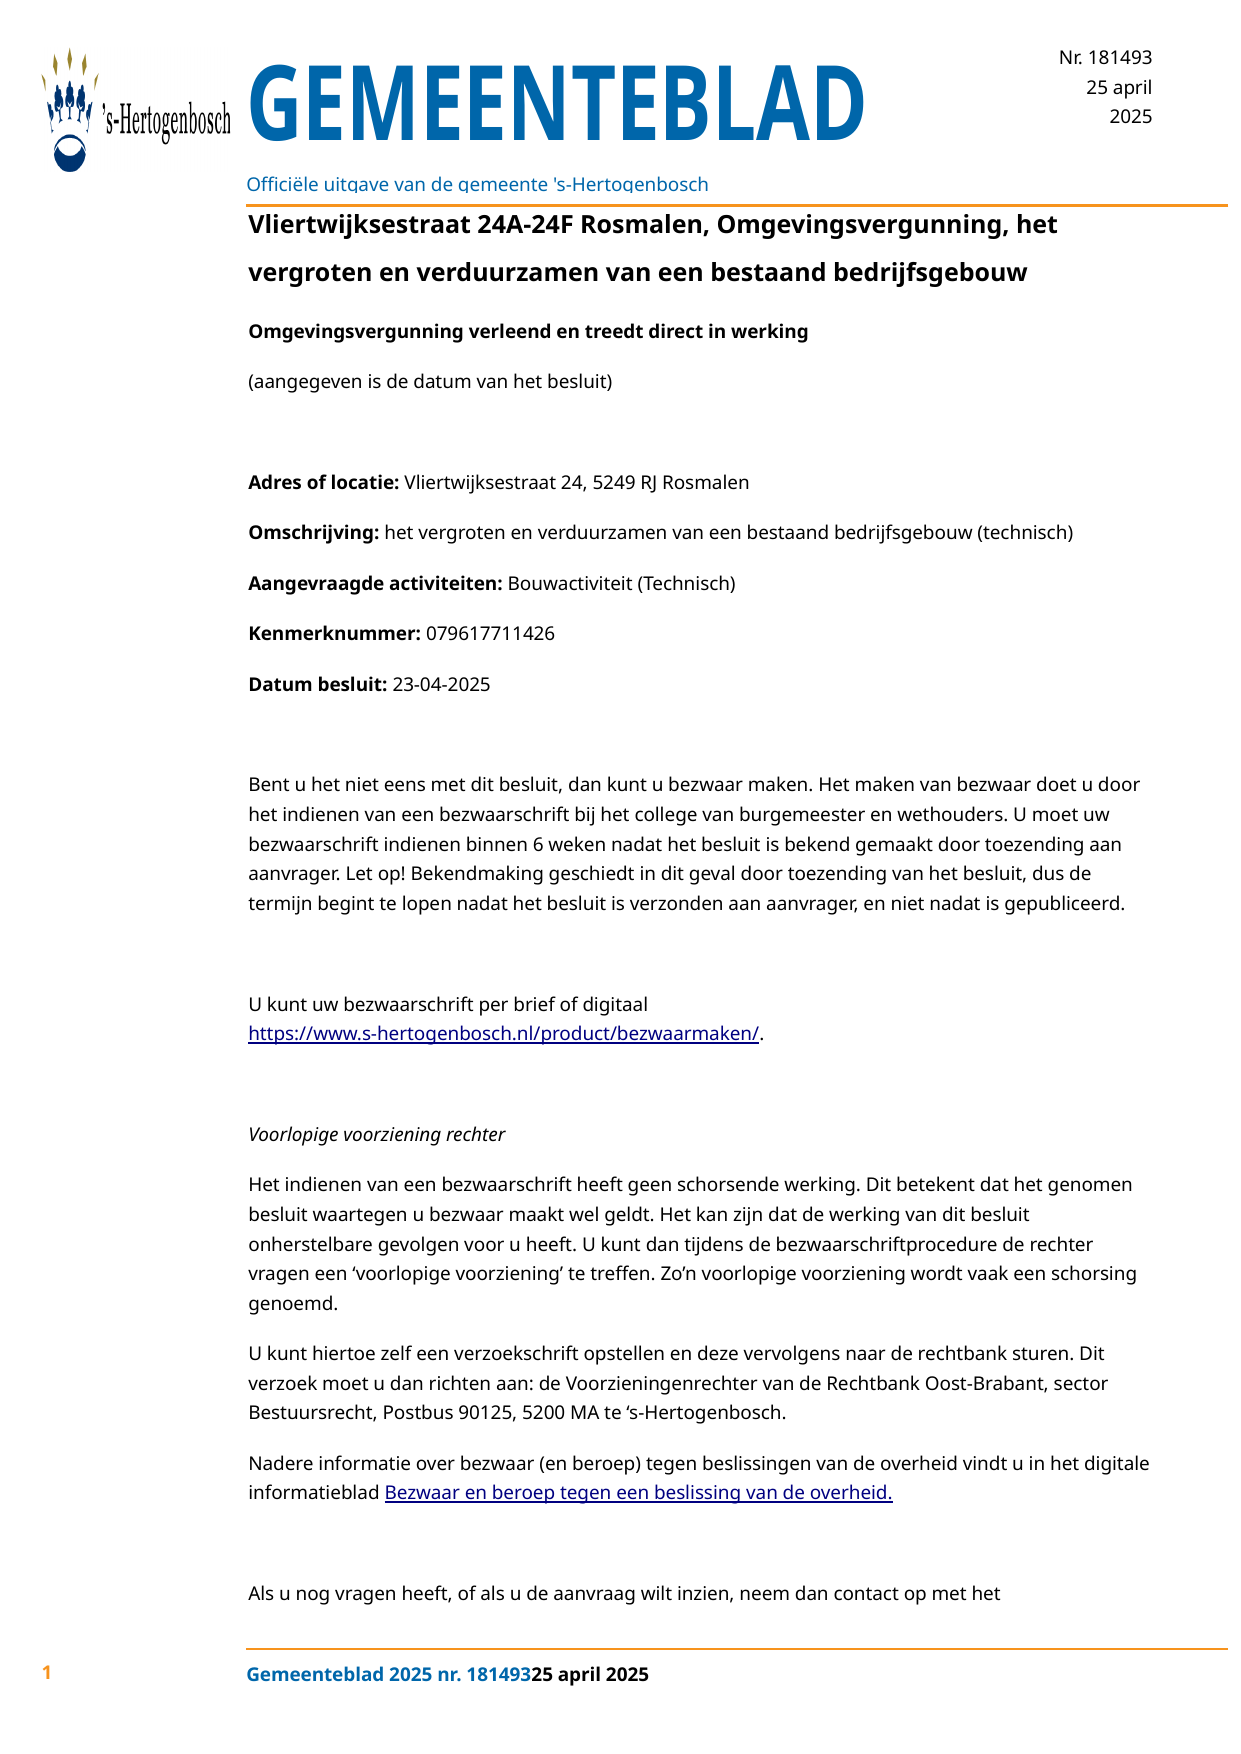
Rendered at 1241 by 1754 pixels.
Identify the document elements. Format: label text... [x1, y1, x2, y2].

text Kenmerknummer: 079617711426 [248, 620, 1152, 646]
text Het indienen van een bezwaarschrift heeft geen schorsende werking. Dit betekent dat het genomen besluit waartegen u bezwaar maakt wel geldt. Het kan zijn dat de werking van dit besluit onherstelbare gevolgen voor u heeft. U kunt dan tijdens de bezwaarschriftprocedure de rechter vragen een ‘voorlopige voorziening’ te treffen. Zo’n voorlopige voorziening wordt vaak een schorsing genoemd. [248, 1172, 1152, 1316]
text Nadere informatie over bezwaar (en beroep) tegen beslissingen van de overheid vindt u in het digitale informatieblad Bezwaar en beroep tegen een beslissing van de overheid. [248, 1450, 1152, 1505]
text Vliertwijksestraat 24A-24F Rosmalen, Omgevingsvergunning, het vergroten en verduurzamen van een bestaand bedrijfsgebouw [248, 207, 1152, 288]
text U kunt uw bezwaarschrift per brief of digitaal https://www.s-hertogenbosch.nl/product/bezwaarmaken/. [248, 991, 1152, 1046]
text Voorlopige voorziening rechter [248, 1121, 1152, 1147]
text Omgevingsvergunning verleend en treedt direct in werking [248, 318, 1152, 344]
text U kunt hiertoe zelf een verzoekschrift opstellen en deze vervolgens naar de rechtbank sturen. Dit verzoek moet u dan richten aan: de Voorzieningenrechter van de Rechtbank Oost-Brabant, sector Bestuursrecht, Postbus 90125, 5200 MA te ‘s-Hertogenbosch. [248, 1340, 1152, 1425]
text Adres of locatie: Vliertwijksestraat 24, 5249 RJ Rosmalen [248, 469, 1152, 495]
text (aangegeven is de datum van het besluit) [248, 368, 1152, 394]
text Bent u het niet eens met dit besluit, dan kunt u bezwaar maken. Het maken van bezwaar doet u door het indienen van een bezwaarschrift bij het college van burgemeester en wethouders. U moet uw bezwaarschrift indienen binnen 6 weken nadat het besluit is bekend gemaakt door toezending aan aanvrager. Let op! Bekendmaking geschiedt in dit geval door toezending van het besluit, dus de termijn begint te lopen nadat het besluit is verzonden aan aanvrager, en niet nadat is gepubliceerd. [248, 772, 1152, 916]
text Datum besluit: 23-04-2025 [248, 671, 1152, 697]
text Aangevraagde activiteiten: Bouwactiviteit (Technisch) [248, 570, 1152, 596]
text Omschrijving: het vergroten en verduurzamen van een bestaand bedrijfsgebouw (technisch) [248, 519, 1152, 545]
text Als u nog vragen heeft, of als u de aanvraag wilt inzien, neem dan contact op met het [248, 1580, 1152, 1606]
picture [41, 47, 231, 172]
